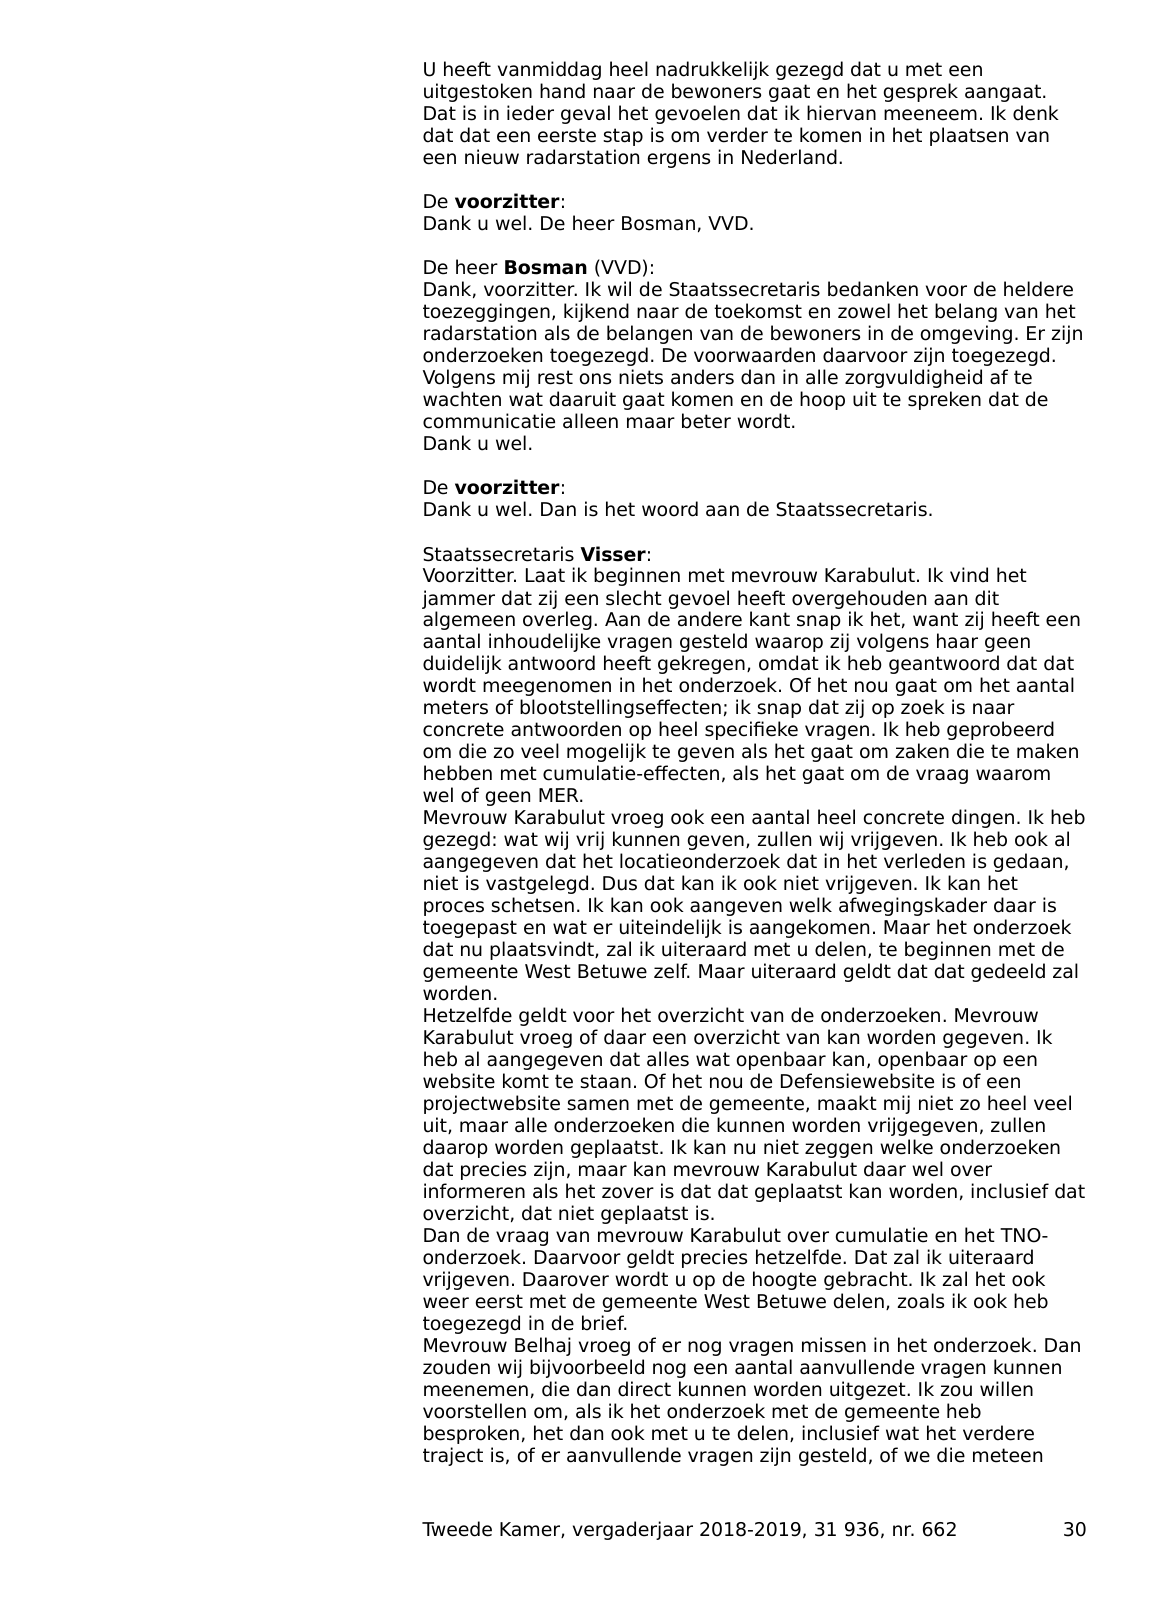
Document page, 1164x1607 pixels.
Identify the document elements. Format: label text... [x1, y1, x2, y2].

text Voorzitter. Laat ik beginnen met mevrouw Karabulut. Ik vind het jammer dat zij een slecht gevoel heeft overgehouden aan dit algemeen overleg. Aan de andere kant snap ik het, want zij heeft een aantal inhoudelijke vragen gesteld waarop zij volgens haar geen duidelijk antwoord heeft gekregen, omdat ik heb geantwoord dat dat wordt meegenomen in het onderzoek. Of het nou gaat om het aantal meters of blootstellingseffecten; ik snap dat zij op zoek is naar concrete antwoorden op heel specifieke vragen. Ik heb geprobeerd om die zo veel mogelijk te geven als het gaat om zaken die te maken hebben met cumulatie-effecten, als het gaat om de vraag waarom wel of geen MER. [422, 565, 1087, 807]
text Hetzelfde geldt voor het overzicht van de onderzoeken. Mevrouw Karabulut vroeg of daar een overzicht van kan worden gegeven. Ik heb al aangegeven dat alles wat openbaar kan, openbaar op een website komt te staan. Of het nou de Defensiewebsite is of een projectwebsite samen met de gemeente, maakt mij niet zo heel veel uit, maar alle onderzoeken die kunnen worden vrijgegeven, zullen daarop worden geplaatst. Ik kan nu niet zeggen welke onderzoeken dat precies zijn, maar kan mevrouw Karabulut daar wel over informeren als het zover is dat dat geplaatst kan worden, inclusief dat overzicht, dat niet geplaatst is. [422, 1005, 1087, 1225]
text Dank u wel. [422, 433, 1087, 455]
text Dank, voorzitter. Ik wil de Staatssecretaris bedanken voor de heldere toezeggingen, kijkend naar de toekomst en zowel het belang van het radarstation als de belangen van de bewoners in de omgeving. Er zijn onderzoeken toegezegd. De voorwaarden daarvoor zijn toegezegd. Volgens mij rest ons niets anders dan in alle zorgvuldigheid af te wachten wat daaruit gaat komen en de hoop uit te spreken dat de communicatie alleen maar beter wordt. [422, 279, 1087, 433]
text De voorzitter: [422, 191, 1087, 213]
text De voorzitter: [422, 477, 1087, 499]
text De heer Bosman (VVD): [422, 257, 1087, 279]
text Dank u wel. Dan is het woord aan de Staatssecretaris. [422, 499, 1087, 521]
text Mevrouw Belhaj vroeg of er nog vragen missen in het onderzoek. Dan zouden wij bijvoorbeeld nog een aantal aanvullende vragen kunnen meenemen, die dan direct kunnen worden uitgezet. Ik zou willen voorstellen om, als ik het onderzoek met de gemeente heb besproken, het dan ook met u te delen, inclusief wat het verdere traject is, of er aanvullende vragen zijn gesteld, of we die meteen [422, 1335, 1087, 1467]
text Dank u wel. De heer Bosman, VVD. [422, 213, 1087, 235]
text Dan de vraag van mevrouw Karabulut over cumulatie en het TNO-onderzoek. Daarvoor geldt precies hetzelfde. Dat zal ik uiteraard vrijgeven. Daarover wordt u op de hoogte gebracht. Ik zal het ook weer eerst met de gemeente West Betuwe delen, zoals ik ook heb toegezegd in de brief. [422, 1225, 1087, 1335]
text U heeft vanmiddag heel nadrukkelijk gezegd dat u met een uitgestoken hand naar de bewoners gaat en het gesprek aangaat. Dat is in ieder geval het gevoelen dat ik hiervan meeneem. Ik denk dat dat een eerste stap is om verder te komen in het plaatsen van een nieuw radarstation ergens in Nederland. [422, 59, 1087, 169]
text Staatssecretaris Visser: [422, 543, 1087, 565]
text Mevrouw Karabulut vroeg ook een aantal heel concrete dingen. Ik heb gezegd: wat wij vrij kunnen geven, zullen wij vrijgeven. Ik heb ook al aangegeven dat het locatieonderzoek dat in het verleden is gedaan, niet is vastgelegd. Dus dat kan ik ook niet vrijgeven. Ik kan het proces schetsen. Ik kan ook aangeven welk afwegingskader daar is toegepast en wat er uiteindelijk is aangekomen. Maar het onderzoek dat nu plaatsvindt, zal ik uiteraard met u delen, te beginnen met de gemeente West Betuwe zelf. Maar uiteraard geldt dat dat gedeeld zal worden. [422, 807, 1087, 1005]
